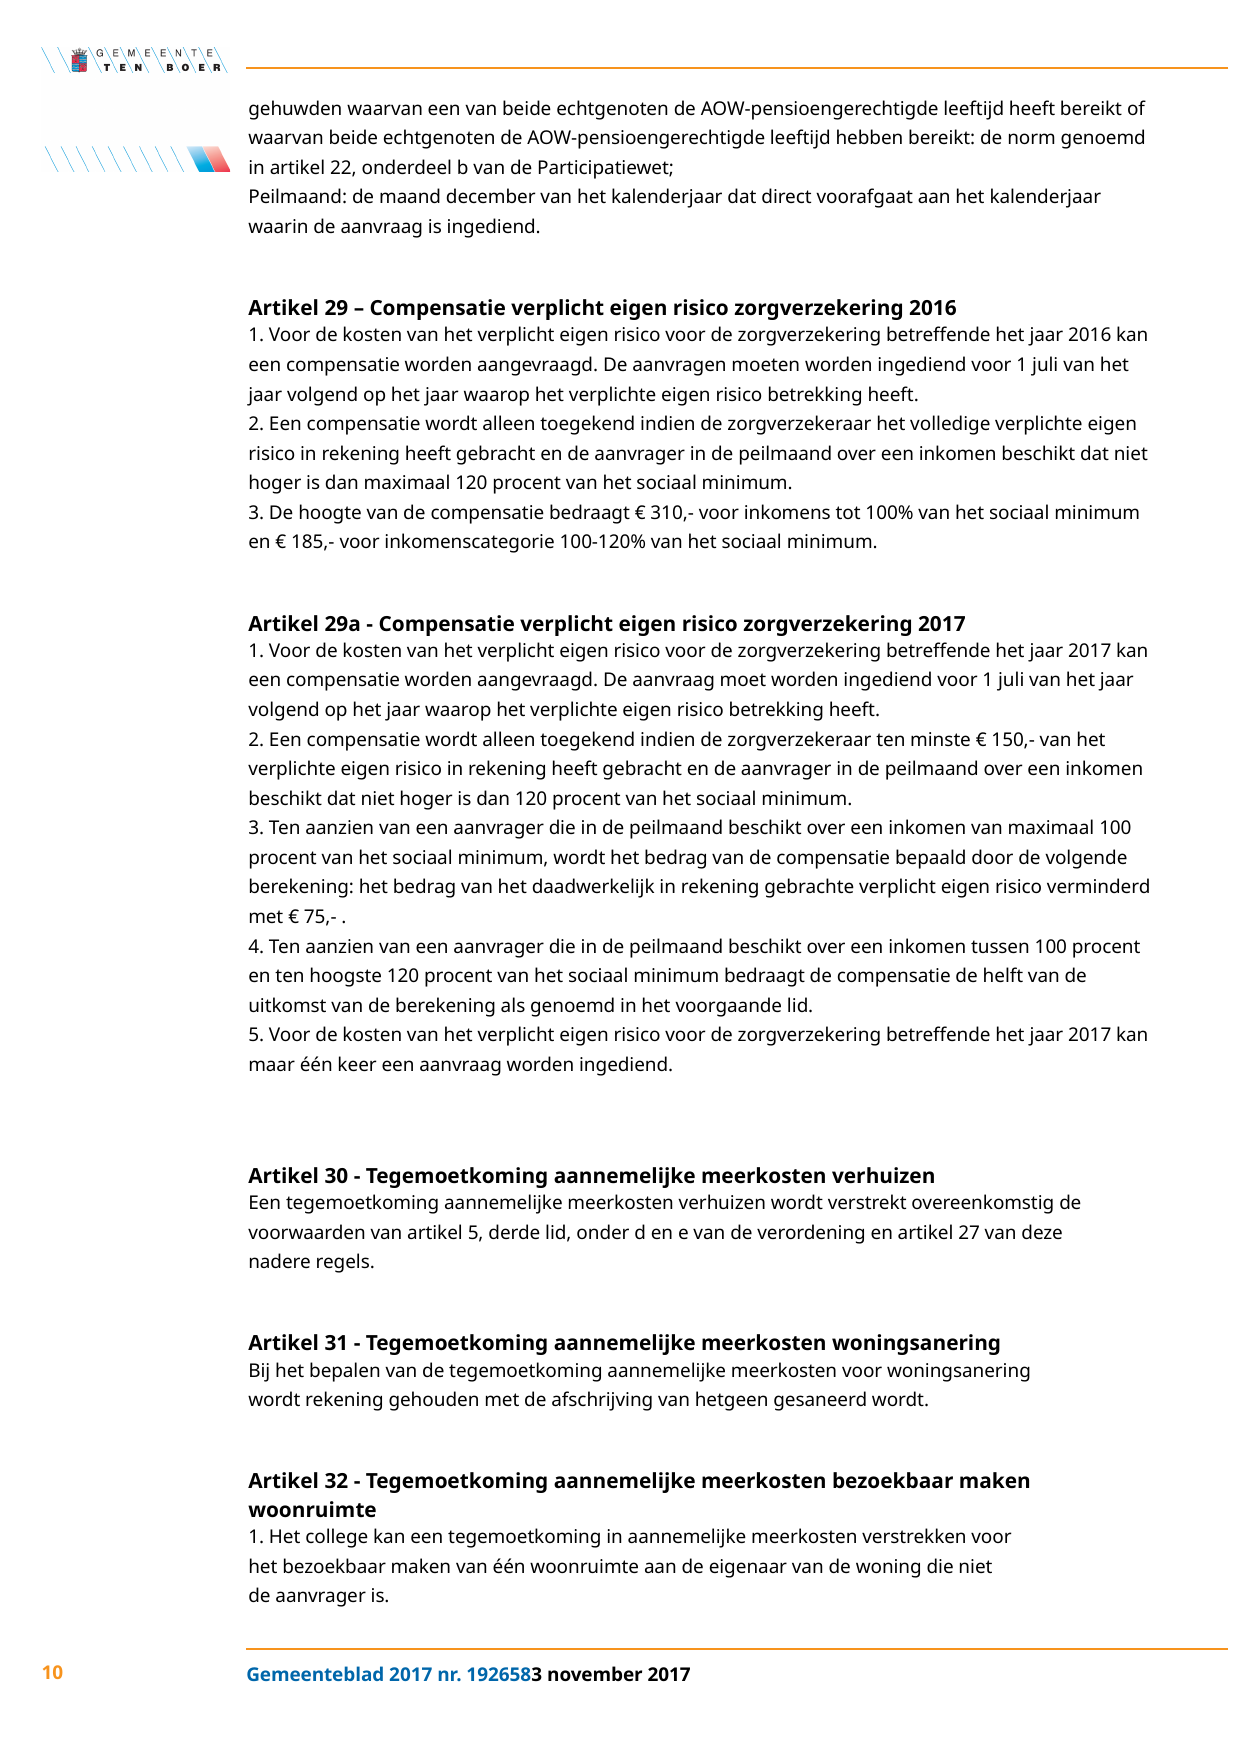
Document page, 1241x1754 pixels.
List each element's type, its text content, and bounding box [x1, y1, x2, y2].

text 5. Voor de kosten van het verplicht eigen risico voor de zorgverzekering betreffende het jaar 2017 kan maar één keer een aanvraag worden ingediend. [248, 1022, 1152, 1077]
text Artikel 30 - Tegemoetkoming aannemelijke meerkosten verhuizen [248, 1161, 1152, 1189]
picture [41, 47, 231, 172]
text 2. Een compensatie wordt alleen toegekend indien de zorgverzekeraar ten minste € 150,- van het verplichte eigen risico in rekening heeft gebracht en de aanvrager in de peilmaand over een inkomen beschikt dat niet hoger is dan 120 procent van het sociaal minimum. [248, 726, 1152, 811]
text Artikel 29a - Compensatie verplicht eigen risico zorgverzekering 2017 [248, 609, 1152, 637]
text 1. Het college kan een tegemoetkoming in aannemelijke meerkosten verstrekken voor [248, 1523, 1152, 1549]
text 1. Voor de kosten van het verplicht eigen risico voor de zorgverzekering betreffende het jaar 2016 kan een compensatie worden aangevraagd. De aanvragen moeten worden ingediend voor 1 juli van het jaar volgend op het jaar waarop het verplichte eigen risico betrekking heeft. [248, 322, 1152, 406]
text Bij het bepalen van de tegemoetkoming aannemelijke meerkosten voor woningsanering [248, 1357, 1152, 1383]
text het bezoekbaar maken van één woonruimte aan de eigenaar van de woning die niet [248, 1553, 1152, 1579]
text 1. Voor de kosten van het verplicht eigen risico voor de zorgverzekering betreffende het jaar 2017 kan een compensatie worden aangevraagd. De aanvraag moet worden ingediend voor 1 juli van het jaar volgend op het jaar waarop het verplichte eigen risico betrekking heeft. [248, 637, 1152, 722]
text voorwaarden van artikel 5, derde lid, onder d en e van de verordening en artikel 27 van deze [248, 1219, 1152, 1244]
text 2. Een compensatie wordt alleen toegekend indien de zorgverzekeraar het volledige verplichte eigen risico in rekening heeft gebracht en de aanvrager in de peilmaand over een inkomen beschikt dat niet hoger is dan maximaal 120 procent van het sociaal minimum. [248, 410, 1152, 495]
text wordt rekening gehouden met de afschrijving van hetgeen gesaneerd wordt. [248, 1386, 1152, 1412]
text Artikel 32 - Tegemoetkoming aannemelijke meerkosten bezoekbaar maken woonruimte [248, 1466, 1152, 1523]
text Artikel 31 - Tegemoetkoming aannemelijke meerkosten woningsanering [248, 1328, 1152, 1357]
text 4. Ten aanzien van een aanvrager die in de peilmaand beschikt over een inkomen tussen 100 procent en ten hoogste 120 procent van het sociaal minimum bedraagt de compensatie de helft van de uitkomst van de berekening als genoemd in het voorgaande lid. [248, 933, 1152, 1018]
text de aanvrager is. [248, 1582, 1152, 1608]
text Peilmaand: de maand december van het kalenderjaar dat direct voorafgaat aan het kalenderjaar waarin de aanvraag is ingediend. [248, 183, 1152, 239]
text gehuwden waarvan een van beide echtgenoten de AOW-pensioengerechtigde leeftijd heeft bereikt of waarvan beide echtgenoten de AOW-pensioengerechtigde leeftijd hebben bereikt: de norm genoemd in artikel 22, onderdeel b van de Participatiewet; [248, 95, 1152, 180]
text 3. De hoogte van de compensatie bedraagt € 310,- voor inkomens tot 100% van het sociaal minimum en € 185,- voor inkomenscategorie 100-120% van het sociaal minimum. [248, 499, 1152, 554]
text Artikel 29 – Compensatie verplicht eigen risico zorgverzekering 2016 [248, 293, 1152, 322]
text 3. Ten aanzien van een aanvrager die in de peilmaand beschikt over een inkomen van maximaal 100 procent van het sociaal minimum, wordt het bedrag van de compensatie bepaald door de volgende berekening: het bedrag van het daadwerkelijk in rekening gebrachte verplicht eigen risico verminderd met € 75,- . [248, 814, 1152, 929]
text nadere regels. [248, 1248, 1152, 1274]
text Een tegemoetkoming aannemelijke meerkosten verhuizen wordt verstrekt overeenkomstig de [248, 1189, 1152, 1215]
